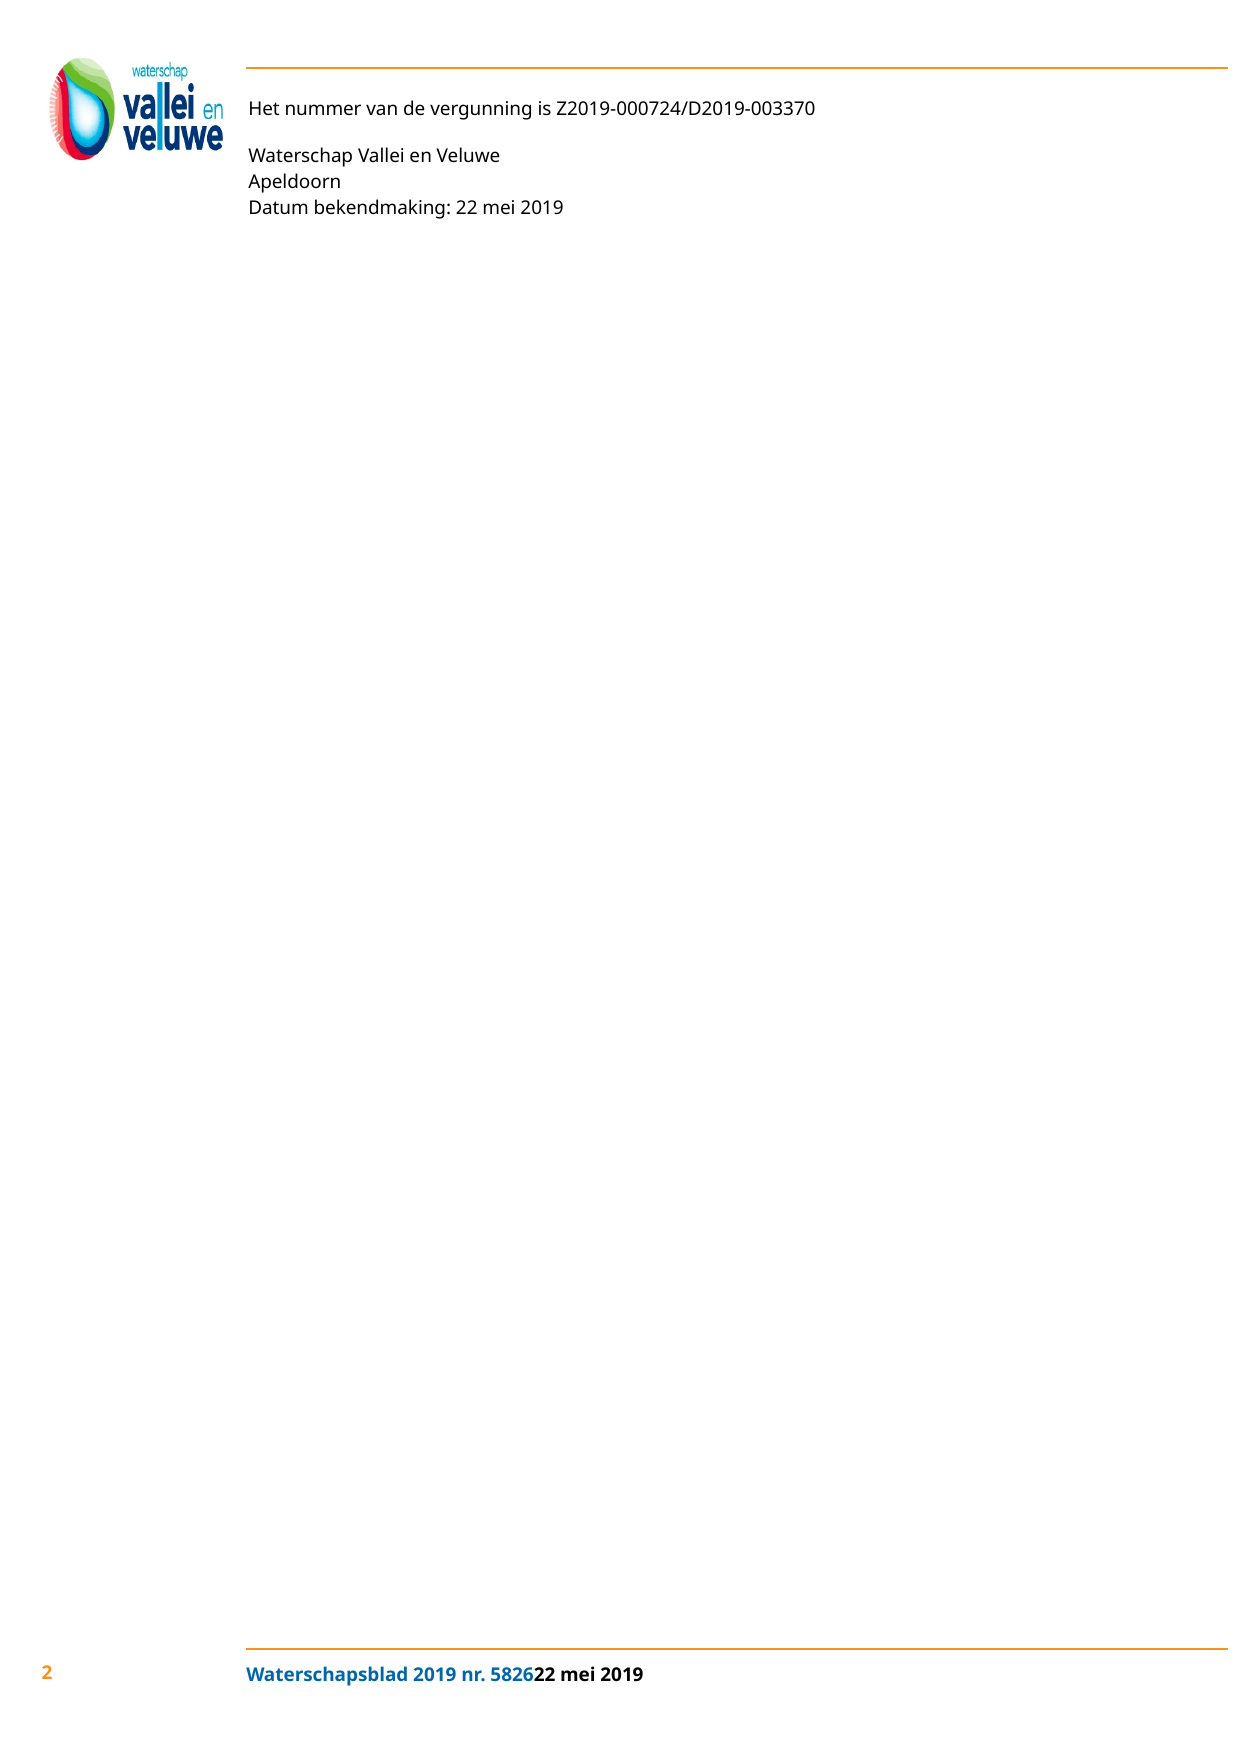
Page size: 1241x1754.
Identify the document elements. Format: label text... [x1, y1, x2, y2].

text Apeldoorn [248, 168, 1152, 194]
text Waterschap Vallei en Veluwe [248, 143, 1152, 168]
picture [41, 47, 231, 172]
text Datum bekendmaking: 22 mei 2019 [248, 194, 1152, 220]
text Het nummer van de vergunning is Z2019-000724/D2019-003370 [248, 95, 1152, 121]
